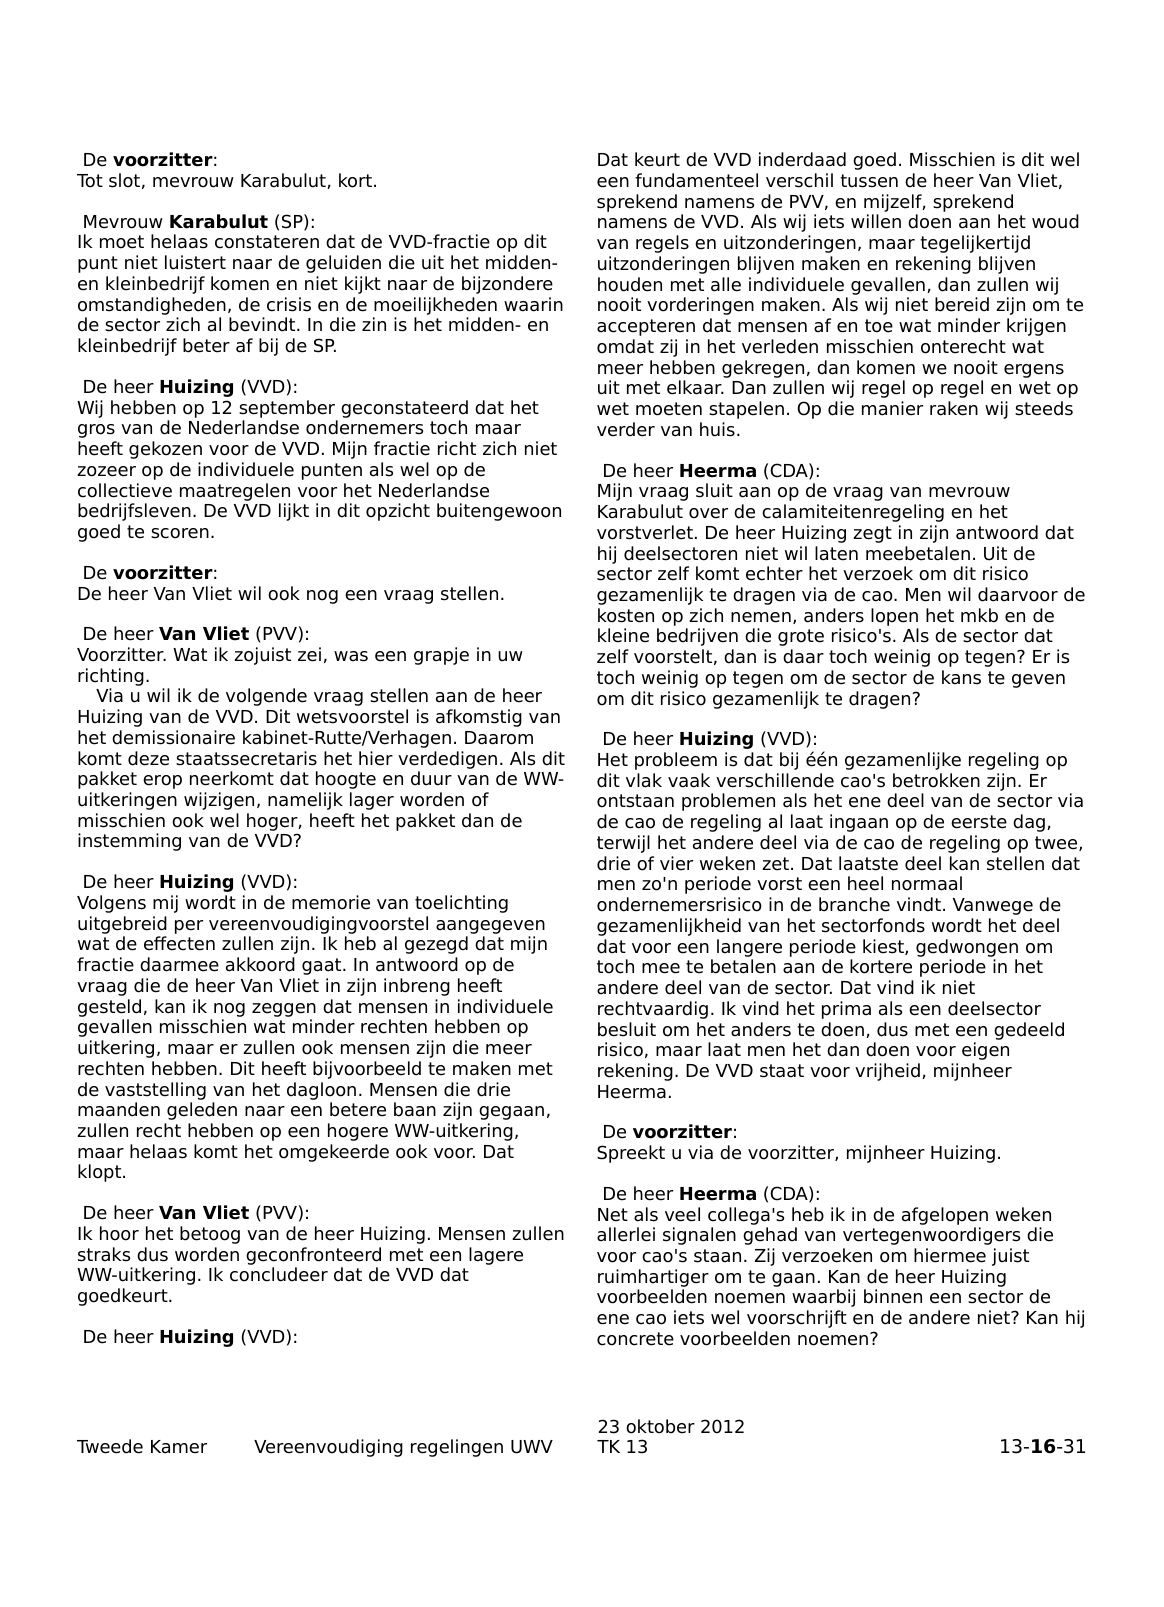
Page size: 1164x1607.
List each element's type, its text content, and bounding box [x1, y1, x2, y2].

text Dat keurt de VVD inderdaad goed. Misschien is dit wel een fundamenteel verschil tussen de heer Van Vliet, sprekend namens de PVV, en mijzelf, sprekend namens de VVD. Als wij iets willen doen aan het woud van regels en uitzonderingen, maar tegelijkertijd uitzonderingen blijven maken en rekening blijven houden met alle individuele gevallen, dan zullen wij nooit vorderingen maken. Als wij niet bereid zijn om te accepteren dat mensen af en toe wat minder krijgen omdat zij in het verleden misschien onterecht wat meer hebben gekregen, dan komen we nooit ergens uit met elkaar. Dan zullen wij regel op regel en wet op wet moeten stapelen. Op die manier raken wij steeds verder van huis. [596, 150, 1087, 440]
text Het probleem is dat bij één gezamenlijke regeling op dit vlak vaak verschillende cao's betrokken zijn. Er ontstaan problemen als het ene deel van de sector via de cao de regeling al laat ingaan op de eerste dag, terwijl het andere deel via de cao de regeling op twee, drie of vier weken zet. Dat laatste deel kan stellen dat men zo'n periode vorst een heel normaal ondernemersrisico in de branche vindt. Vanwege de gezamenlijkheid van het sectorfonds wordt het deel dat voor een langere periode kiest, gedwongen om toch mee te betalen aan de kortere periode in het andere deel van de sector. Dat vind ik niet rechtvaardig. Ik vind het prima als een deelsector besluit om het anders te doen, dus met een gedeeld risico, maar laat men het dan doen voor eigen rekening. De VVD staat voor vrijheid, mijnheer Heerma. [596, 750, 1087, 1102]
text Volgens mij wordt in de memorie van toelichting uitgebreid per vereenvoudigingvoorstel aangegeven wat de effecten zullen zijn. Ik heb al gezegd dat mijn fractie daarmee akkoord gaat. In antwoord op de vraag die de heer Van Vliet in zijn inbreng heeft gesteld, kan ik nog zeggen dat mensen in individuele gevallen misschien wat minder rechten hebben op uitkering, maar er zullen ook mensen zijn die meer rechten hebben. Dit heeft bijvoorbeeld te maken met de vaststelling van het dagloon. Mensen die drie maanden geleden naar een betere baan zijn gegaan, zullen recht hebben op een hogere WW-uitkering, maar helaas komt het omgekeerde ook voor. Dat klopt. [77, 893, 567, 1183]
text De voorzitter: [596, 1122, 1087, 1143]
text De heer Huizing (VVD): [77, 377, 567, 397]
text Ik hoor het betoog van de heer Huizing. Mensen zullen straks dus worden geconfronteerd met een lagere WW-uitkering. Ik concludeer dat de VVD dat goedkeurt. [77, 1224, 567, 1307]
text Wij hebben op 12 september geconstateerd dat het gros van de Nederlandse ondernemers toch maar heeft gekozen voor de VVD. Mijn fractie richt zich niet zozeer op de individuele punten als wel op de collectieve maatregelen voor het Nederlandse bedrijfsleven. De VVD lijkt in dit opzicht buitengewoon goed te scoren. [77, 397, 567, 543]
text De heer Heerma (CDA): [596, 460, 1087, 481]
text De voorzitter: [77, 563, 567, 583]
text Spreekt u via de voorzitter, mijnheer Huizing. [596, 1143, 1087, 1164]
text De heer Heerma (CDA): [596, 1184, 1087, 1204]
text Mevrouw Karabulut (SP): [77, 212, 567, 232]
text De heer Huizing (VVD): [77, 872, 567, 893]
text De heer Van Vliet (PVV): [77, 624, 567, 645]
text Mijn vraag sluit aan op de vraag van mevrouw Karabulut over de calamiteitenregeling en het vorstverlet. De heer Huizing zegt in zijn antwoord dat hij deelsectoren niet wil laten meebetalen. Uit de sector zelf komt echter het verzoek om dit risico gezamenlijk te dragen via de cao. Men wil daarvoor de kosten op zich nemen, anders lopen het mkb en de kleine bedrijven die grote risico's. Als de sector dat zelf voorstelt, dan is daar toch weinig op tegen? Er is toch weinig op tegen om de sector de kans te geven om dit risico gezamenlijk te dragen? [596, 481, 1087, 709]
text Voorzitter. Wat ik zojuist zei, was een grapje in uw richting. [77, 645, 567, 686]
text De heer Huizing (VVD): [596, 729, 1087, 750]
text Ik moet helaas constateren dat de VVD-fractie op dit punt niet luistert naar de geluiden die uit het midden- en kleinbedrijf komen en niet kijkt naar de bijzondere omstandigheden, de crisis en de moeilijkheden waarin de sector zich al bevindt. In die zin is het midden- en kleinbedrijf beter af bij de SP. [77, 232, 567, 357]
text De heer Van Vliet wil ook nog een vraag stellen. [77, 583, 567, 604]
text Net als veel collega's heb ik in de afgelopen weken allerlei signalen gehad van vertegenwoordigers die voor cao's staan. Zij verzoeken om hiermee juist ruimhartiger om te gaan. Kan de heer Huizing voorbeelden noemen waarbij binnen een sector de ene cao iets wel voorschrijft en de andere niet? Kan hij concrete voorbeelden noemen? [596, 1204, 1087, 1349]
text De heer Huizing (VVD): [77, 1327, 567, 1347]
text De heer Van Vliet (PVV): [77, 1203, 567, 1224]
text Via u wil ik de volgende vraag stellen aan de heer Huizing van de VVD. Dit wetsvoorstel is afkomstig van het demissionaire kabinet-Rutte/Verhagen. Daarom komt deze staatssecretaris het hier verdedigen. Als dit pakket erop neerkomt dat hoogte en duur van de WW-uitkeringen wijzigen, namelijk lager worden of misschien ook wel hoger, heeft het pakket dan de instemming van de VVD? [77, 686, 567, 852]
text Tot slot, mevrouw Karabulut, kort. [77, 171, 567, 192]
text De voorzitter: [77, 150, 567, 171]
